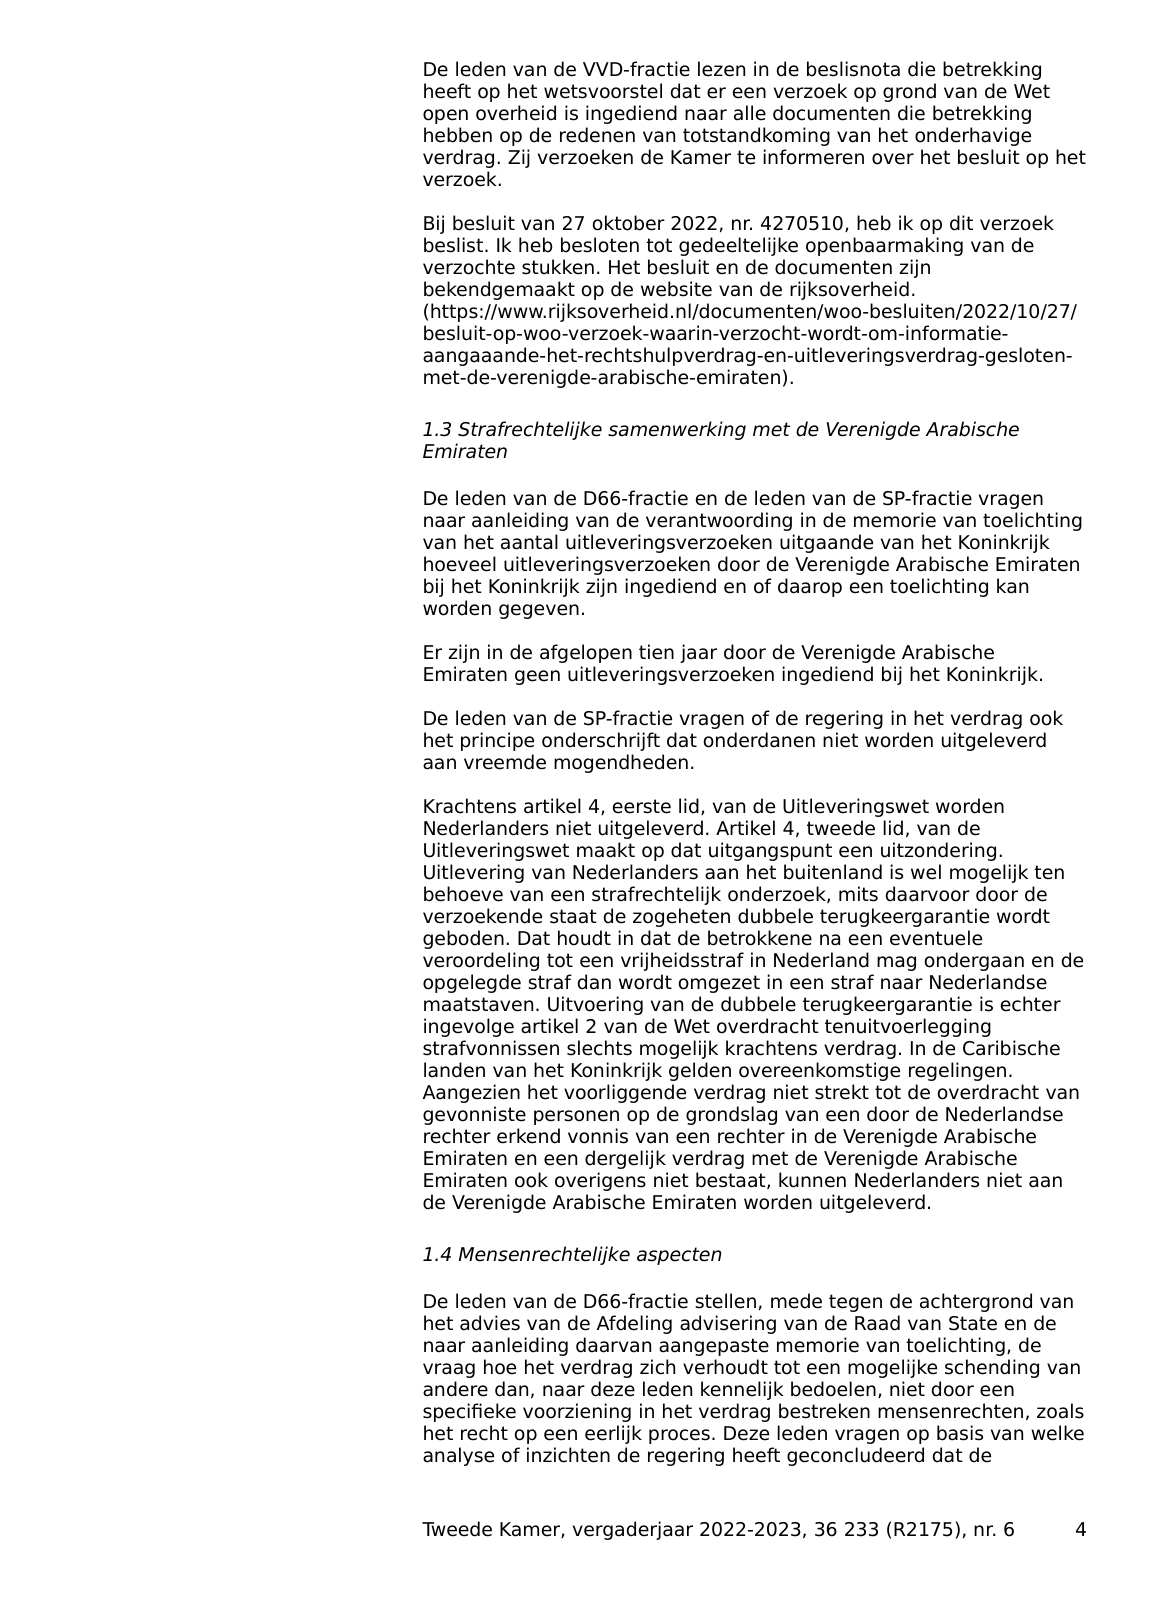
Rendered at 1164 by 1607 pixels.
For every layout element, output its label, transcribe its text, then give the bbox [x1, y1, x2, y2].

text Krachtens artikel 4, eerste lid, van de Uitleveringswet worden Nederlanders niet uitgeleverd. Artikel 4, tweede lid, van de Uitleveringswet maakt op dat uitgangspunt een uitzondering. Uitlevering van Nederlanders aan het buitenland is wel mogelijk ten behoeve van een strafrechtelijk onderzoek, mits daarvoor door de verzoekende staat de zogeheten dubbele terugkeergarantie wordt geboden. Dat houdt in dat de betrokkene na een eventuele veroordeling tot een vrijheidsstraf in Nederland mag ondergaan en de opgelegde straf dan wordt omgezet in een straf naar Nederlandse maatstaven. Uitvoering van de dubbele terugkeergarantie is echter ingevolge artikel 2 van de Wet overdracht tenuitvoerlegging strafvonnissen slechts mogelijk krachtens verdrag. In de Caribische landen van het Koninkrijk gelden overeenkomstige regelingen. Aangezien het voorliggende verdrag niet strekt tot de overdracht van gevonniste personen op de grondslag van een door de Nederlandse rechter erkend vonnis van een rechter in de Verenigde Arabische Emiraten en een dergelijk verdrag met de Verenigde Arabische Emiraten ook overigens niet bestaat, kunnen Nederlanders niet aan de Verenigde Arabische Emiraten worden uitgeleverd. [422, 796, 1087, 1214]
text De leden van de D66-fractie stellen, mede tegen de achtergrond van het advies van de Afdeling advisering van de Raad van State en de naar aanleiding daarvan aangepaste memorie van toelichting, de vraag hoe het verdrag zich verhoudt tot een mogelijke schending van andere dan, naar deze leden kennelijk bedoelen, niet door een specifieke voorziening in het verdrag bestreken mensenrechten, zoals het recht op een eerlijk proces. Deze leden vragen op basis van welke analyse of inzichten de regering heeft geconcludeerd dat de [422, 1291, 1087, 1467]
text De leden van de VVD-fractie lezen in de beslisnota die betrekking heeft op het wetsvoorstel dat er een verzoek op grond van de Wet open overheid is ingediend naar alle documenten die betrekking hebben op de redenen van totstandkoming van het onderhavige verdrag. Zij verzoeken de Kamer te informeren over het besluit op het verzoek. [422, 59, 1087, 191]
subtitle 1.4 Mensenrechtelijke aspecten [422, 1244, 1087, 1266]
subtitle 1.3 Strafrechtelijke samenwerking met de Verenigde Arabische Emiraten [422, 419, 1087, 463]
text De leden van de D66-fractie en de leden van de SP-fractie vragen naar aanleiding van de verantwoording in de memorie van toelichting van het aantal uitleveringsverzoeken uitgaande van het Koninkrijk hoeveel uitleveringsverzoeken door de Verenigde Arabische Emiraten bij het Koninkrijk zijn ingediend en of daarop een toelichting kan worden gegeven. [422, 488, 1087, 620]
text Er zijn in de afgelopen tien jaar door de Verenigde Arabische Emiraten geen uitleveringsverzoeken ingediend bij het Koninkrijk. [422, 642, 1087, 686]
text De leden van de SP-fractie vragen of de regering in het verdrag ook het principe onderschrijft dat onderdanen niet worden uitgeleverd aan vreemde mogendheden. [422, 708, 1087, 774]
text Bij besluit van 27 oktober 2022, nr. 4270510, heb ik op dit verzoek beslist. Ik heb besloten tot gedeeltelijke openbaarmaking van de verzochte stukken. Het besluit en de documenten zijn bekendgemaakt op de website van de rijksoverheid. (https://www.rijksoverheid.nl/documenten/woo-besluiten/2022/10/27/besluit-op-woo-verzoek-waarin-verzocht-wordt-om-informatie-aangaaande-het-rechtshulpverdrag-en-uitleveringsverdrag-gesloten-met-de-verenigde-arabische-emiraten). [422, 213, 1087, 389]
